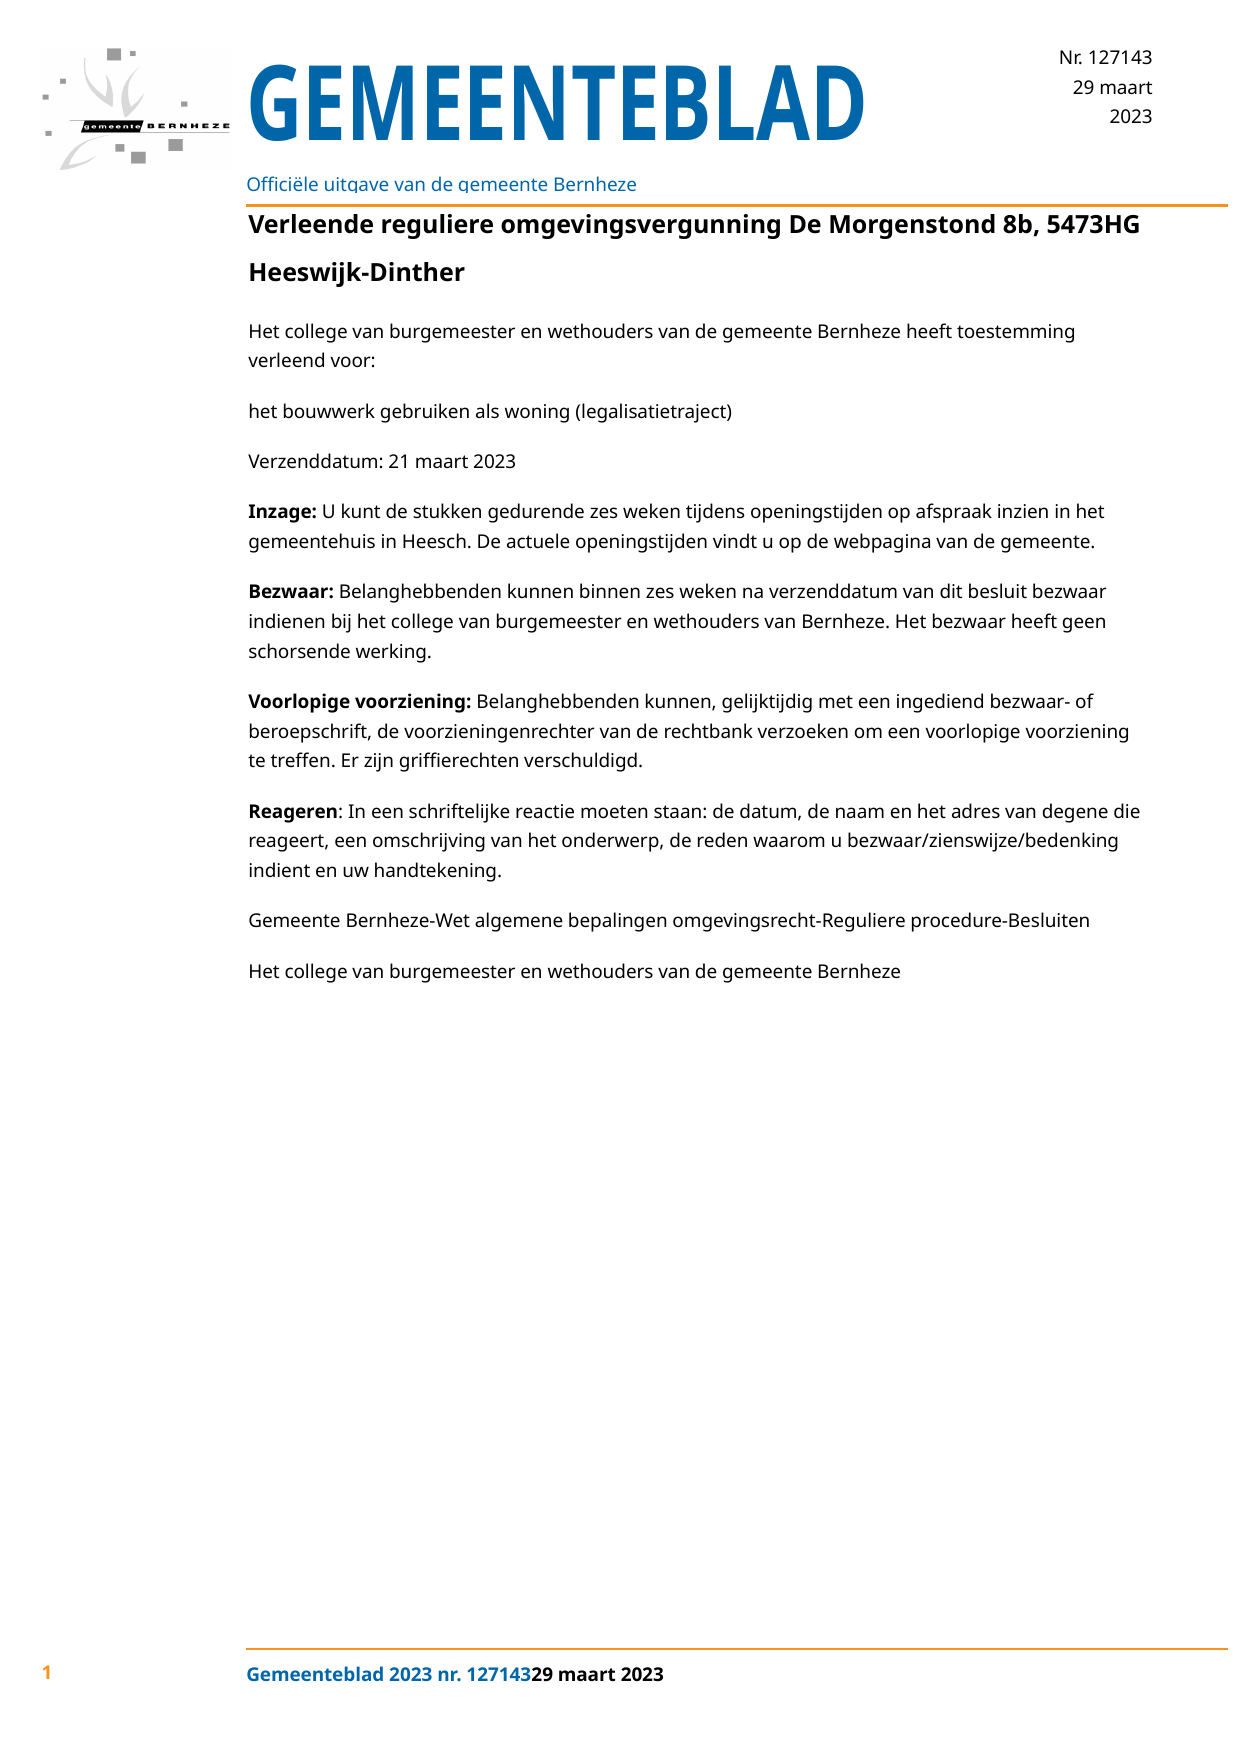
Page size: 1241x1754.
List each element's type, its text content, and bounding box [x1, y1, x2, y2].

text Gemeente Bernheze-Wet algemene bepalingen omgevingsrecht-Reguliere procedure-Besluiten [248, 907, 1152, 933]
text Bezwaar: Belanghebbenden kunnen binnen zes weken na verzenddatum van dit besluit bezwaar indienen bij het college van burgemeester en wethouders van Bernheze. Het bezwaar heeft geen schorsende werking. [248, 579, 1152, 664]
picture [41, 47, 231, 172]
text het bouwwerk gebruiken als woning (legalisatietraject) [248, 398, 1152, 424]
text Reageren: In een schriftelijke reactie moeten staan: de datum, de naam en het adres van degene die reageert, een omschrijving van het onderwerp, de reden waarom u bezwaar/zienswijze/bedenking indient en uw handtekening. [248, 798, 1152, 883]
text Voorlopige voorziening: Belanghebbenden kunnen, gelijktijdig met een ingediend bezwaar- of beroepschrift, de voorzieningenrechter van de rechtbank verzoeken om een voorlopige voorziening te treffen. Er zijn griffierechten verschuldigd. [248, 688, 1152, 773]
text Verleende reguliere omgevingsvergunning De Morgenstond 8b, 5473HG Heeswijk-Dinther [248, 207, 1152, 288]
text Verzenddatum: 21 maart 2023 [248, 448, 1152, 474]
text Het college van burgemeester en wethouders van de gemeente Bernheze [248, 958, 1152, 984]
text Het college van burgemeester en wethouders van de gemeente Bernheze heeft toestemming verleend voor: [248, 318, 1152, 373]
text Inzage: U kunt de stukken gedurende zes weken tijdens openingstijden op afspraak inzien in het gemeentehuis in Heesch. De actuele openingstijden vindt u op de webpagina van de gemeente. [248, 499, 1152, 554]
